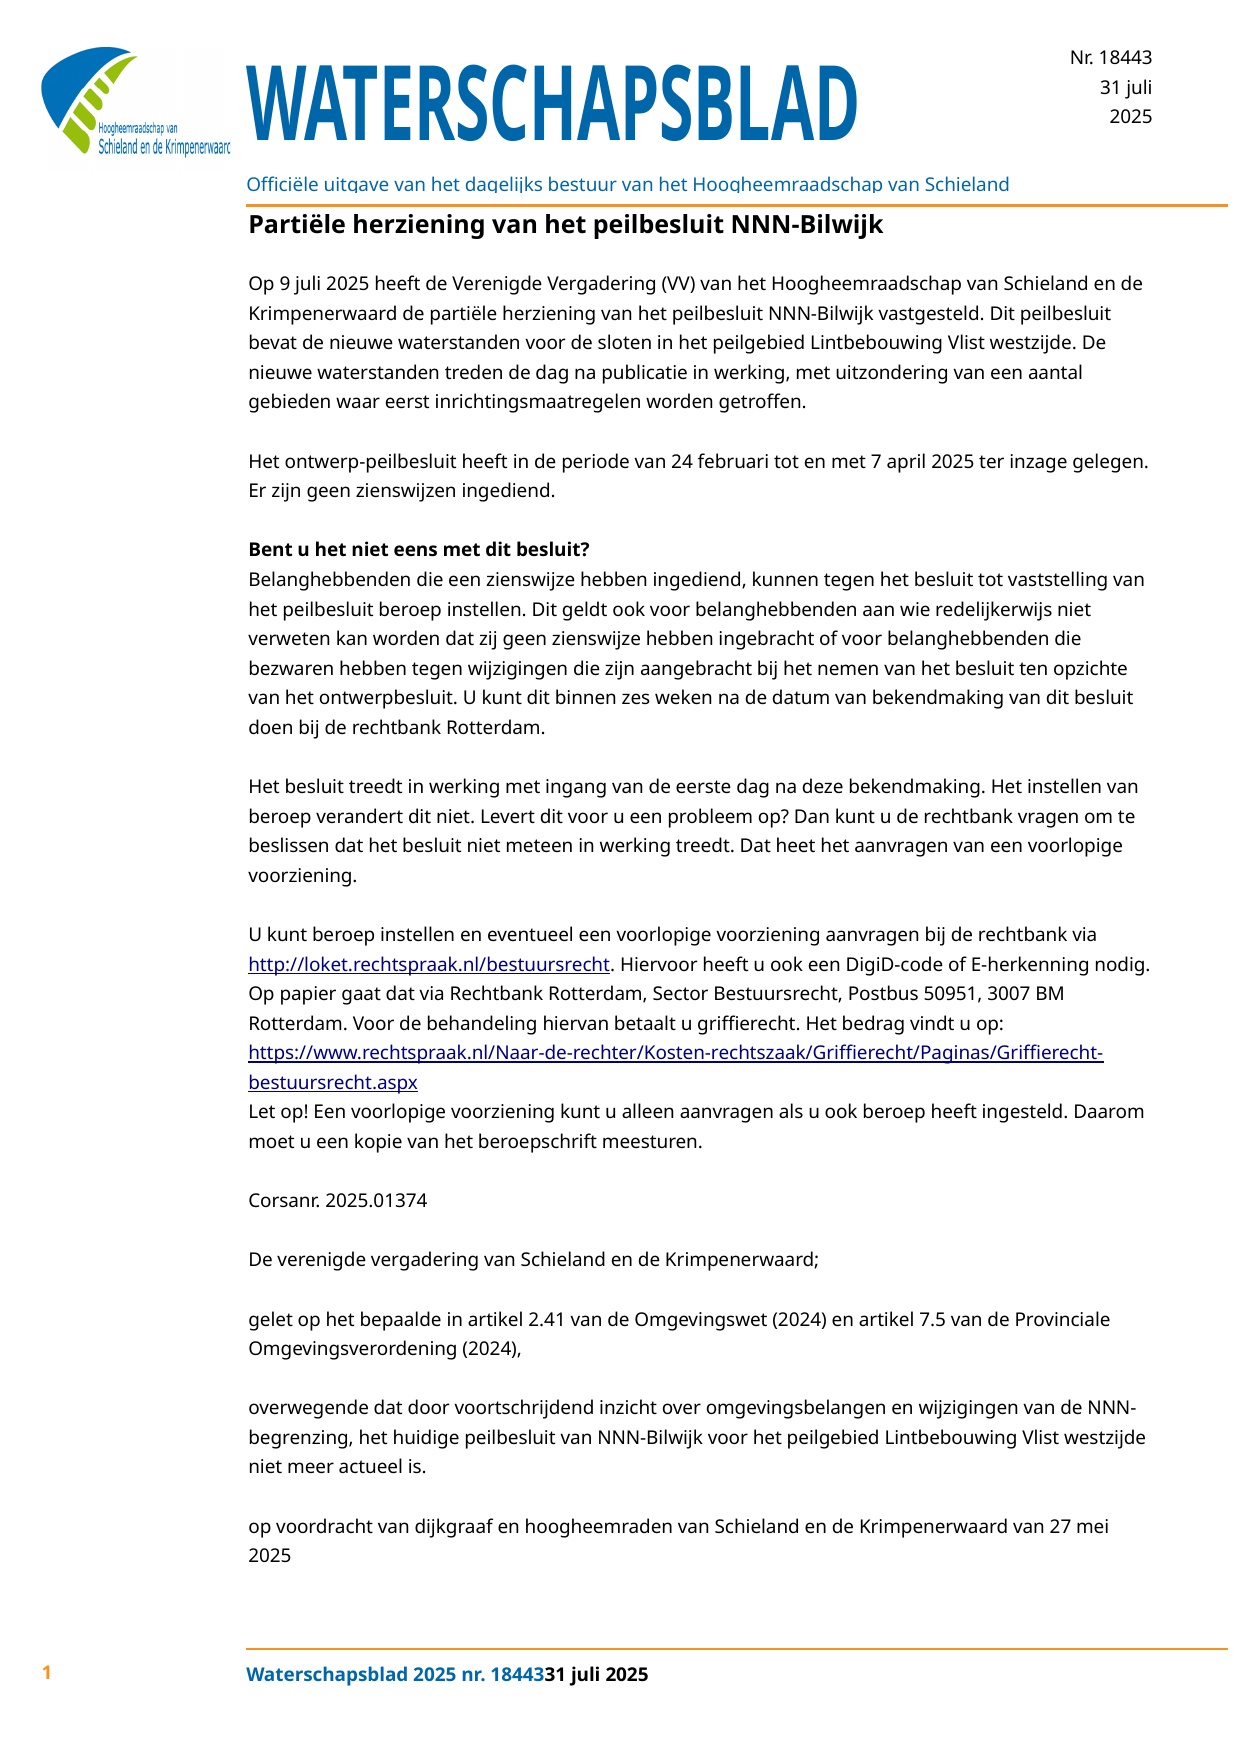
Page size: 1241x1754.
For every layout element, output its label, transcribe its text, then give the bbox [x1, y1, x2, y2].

text Let op! Een voorlopige voorziening kunt u alleen aanvragen als u ook beroep heeft ingesteld. Daarom moet u een kopie van het beroepschrift meesturen. [248, 1099, 1152, 1154]
text Het besluit treedt in werking met ingang van de eerste dag na deze bekendmaking. Het instellen van beroep verandert dit niet. Levert dit voor u een probleem op? Dan kunt u de rechtbank vragen om te beslissen dat het besluit niet meteen in werking treedt. Dat heet het aanvragen van een voorlopige voorziening. [248, 773, 1152, 888]
picture [41, 47, 231, 172]
text overwegende dat door voortschrijdend inzicht over omgevingsbelangen en wijzigingen van de NNN-begrenzing, het huidige peilbesluit van NNN-Bilwijk voor het peilgebied Lintbebouwing Vlist westzijde niet meer actueel is. [248, 1394, 1152, 1479]
text Het ontwerp-peilbesluit heeft in de periode van 24 februari tot en met 7 april 2025 ter inzage gelegen. Er zijn geen zienswijzen ingediend. [248, 448, 1152, 503]
text De verenigde vergadering van Schieland en de Krimpenerwaard; [248, 1247, 1152, 1272]
text op voordracht van dijkgraaf en hoogheemraden van Schieland en de Krimpenerwaard van 27 mei 2025 [248, 1513, 1152, 1568]
text Partiële herziening van het peilbesluit NNN-Bilwijk [248, 207, 1152, 241]
text Op 9 juli 2025 heeft de Verenigde Vergadering (VV) van het Hoogheemraadschap van Schieland en de Krimpenerwaard de partiële herziening van het peilbesluit NNN-Bilwijk vastgesteld. Dit peilbesluit bevat de nieuwe waterstanden voor de sloten in het peilgebied Lintbebouwing Vlist westzijde. De nieuwe waterstanden treden de dag na publicatie in werking, met uitzondering van een aantal gebieden waar eerst inrichtingsmaatregelen worden getroffen. [248, 270, 1152, 414]
text Bent u het niet eens met dit besluit? [248, 537, 1152, 562]
text U kunt beroep instellen en eventueel een voorlopige voorziening aanvragen bij de rechtbank via http://loket.rechtspraak.nl/bestuursrecht. Hiervoor heeft u ook een DigiD-code of E-herkenning nodig. Op papier gaat dat via Rechtbank Rotterdam, Sector Bestuursrecht, Postbus 50951, 3007 BM Rotterdam. Voor de behandeling hiervan betaalt u griffierecht. Het bedrag vindt u op: https://www.rechtspraak.nl/Naar-de-rechter/Kosten-rechtszaak/Griffierecht/Paginas/Griffierecht-bestuursrecht.aspx [248, 921, 1152, 1095]
text Corsanr. 2025.01374 [248, 1187, 1152, 1213]
text Belanghebbenden die een zienswijze hebben ingediend, kunnen tegen het besluit tot vaststelling van het peilbesluit beroep instellen. Dit geldt ook voor belanghebbenden aan wie redelijkerwijs niet verweten kan worden dat zij geen zienswijze hebben ingebracht of voor belanghebbenden die bezwaren hebben tegen wijzigingen die zijn aangebracht bij het nemen van het besluit ten opzichte van het ontwerpbesluit. U kunt dit binnen zes weken na de datum van bekendmaking van dit besluit doen bij de rechtbank Rotterdam. [248, 566, 1152, 740]
text gelet op het bepaalde in artikel 2.41 van de Omgevingswet (2024) en artikel 7.5 van de Provinciale Omgevingsverordening (2024), [248, 1306, 1152, 1361]
